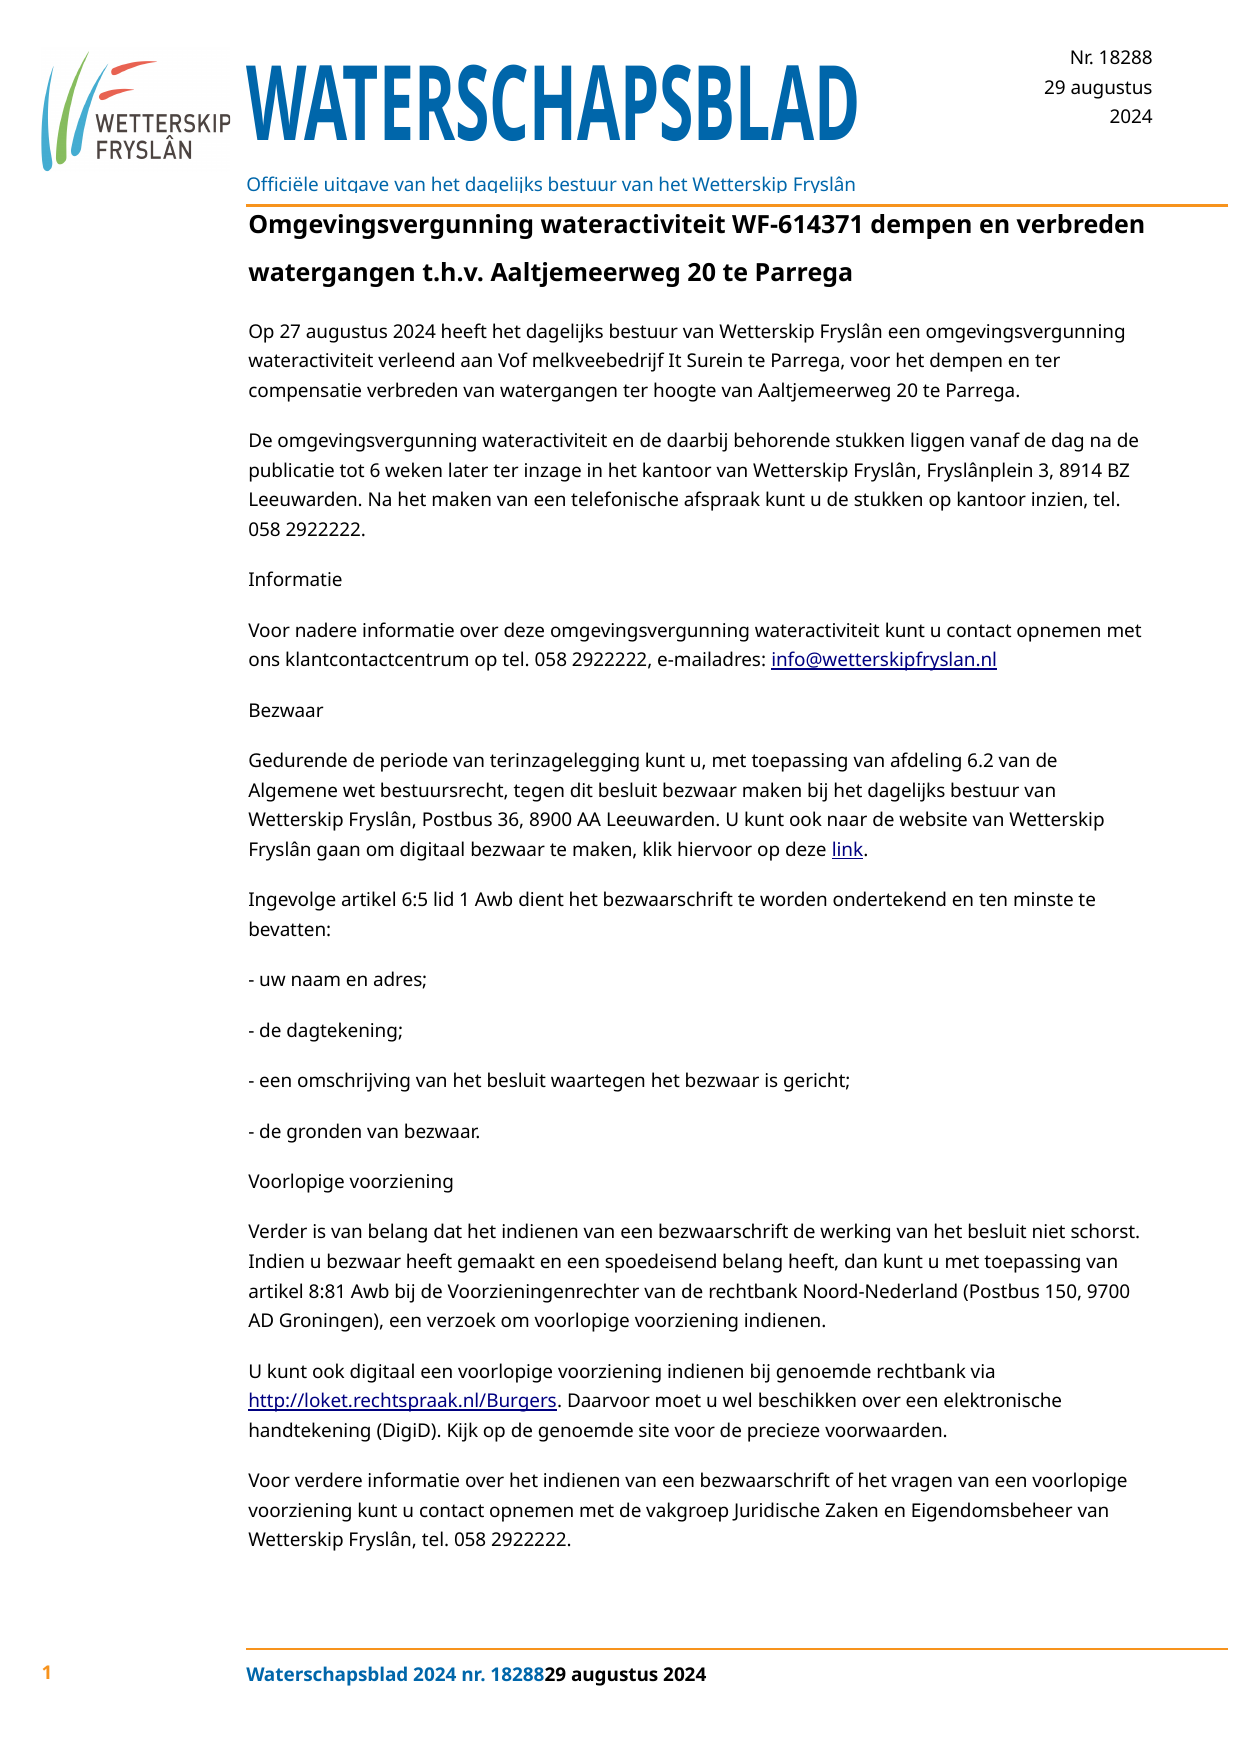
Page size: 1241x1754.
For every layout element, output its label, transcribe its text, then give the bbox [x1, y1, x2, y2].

text Voor verdere informatie over het indienen van een bezwaarschrift of het vragen van een voorlopige voorziening kunt u contact opnemen met de vakgroep Juridische Zaken en Eigendomsbeheer van Wetterskip Fryslân, tel. 058 2922222. [248, 1467, 1152, 1552]
text Bezwaar [248, 697, 1152, 723]
text Gedurende de periode van terinzagelegging kunt u, met toepassing van afdeling 6.2 van de Algemene wet bestuursrecht, tegen dit besluit bezwaar maken bij het dagelijks bestuur van Wetterskip Fryslân, Postbus 36, 8900 AA Leeuwarden. U kunt ook naar de website van Wetterskip Fryslân gaan om digitaal bezwaar te maken, klik hiervoor op deze link. [248, 747, 1152, 862]
text Verder is van belang dat het indienen van een bezwaarschrift de werking van het besluit niet schorst. Indien u bezwaar heeft gemaakt en een spoedeisend belang heeft, dan kunt u met toepassing van artikel 8:81 Awb bij de Voorzieningenrechter van de rechtbank Noord-Nederland (Postbus 150, 9700 AD Groningen), een verzoek om voorlopige voorziening indienen. [248, 1219, 1152, 1333]
text Ingevolge artikel 6:5 lid 1 Awb dient het bezwaarschrift te worden ondertekend en ten minste te bevatten: [248, 887, 1152, 942]
text - de gronden van bezwaar. [248, 1118, 1152, 1144]
text - uw naam en adres; [248, 967, 1152, 992]
text Informatie [248, 567, 1152, 592]
text Voorlopige voorziening [248, 1168, 1152, 1194]
text U kunt ook digitaal een voorlopige voorziening indienen bij genoemde rechtbank via http://loket.rechtspraak.nl/Burgers. Daarvoor moet u wel beschikken over een elektronische handtekening (DigiD). Kijk op de genoemde site voor de precieze voorwaarden. [248, 1358, 1152, 1443]
text Voor nadere informatie over deze omgevingsvergunning wateractiviteit kunt u contact opnemen met ons klantcontactcentrum op tel. 058 2922222, e-mailadres: info@wetterskipfryslan.nl [248, 617, 1152, 672]
text Op 27 augustus 2024 heeft het dagelijks bestuur van Wetterskip Fryslân een omgevingsvergunning wateractiviteit verleend aan Vof melkveebedrijf It Surein te Parrega, voor het dempen en ter compensatie verbreden van watergangen ter hoogte van Aaltjemeerweg 20 te Parrega. [248, 318, 1152, 403]
text - een omschrijving van het besluit waartegen het bezwaar is gericht; [248, 1067, 1152, 1093]
text De omgevingsvergunning wateractiviteit en de daarbij behorende stukken liggen vanaf de dag na de publicatie tot 6 weken later ter inzage in het kantoor van Wetterskip Fryslân, Fryslânplein 3, 8914 BZ Leeuwarden. Na het maken van een telefonische afspraak kunt u de stukken op kantoor inzien, tel. 058 2922222. [248, 427, 1152, 542]
picture [41, 47, 231, 172]
text Omgevingsvergunning wateractiviteit WF-614371 dempen en verbreden watergangen t.h.v. Aaltjemeerweg 20 te Parrega [248, 207, 1152, 288]
text - de dagtekening; [248, 1017, 1152, 1043]
